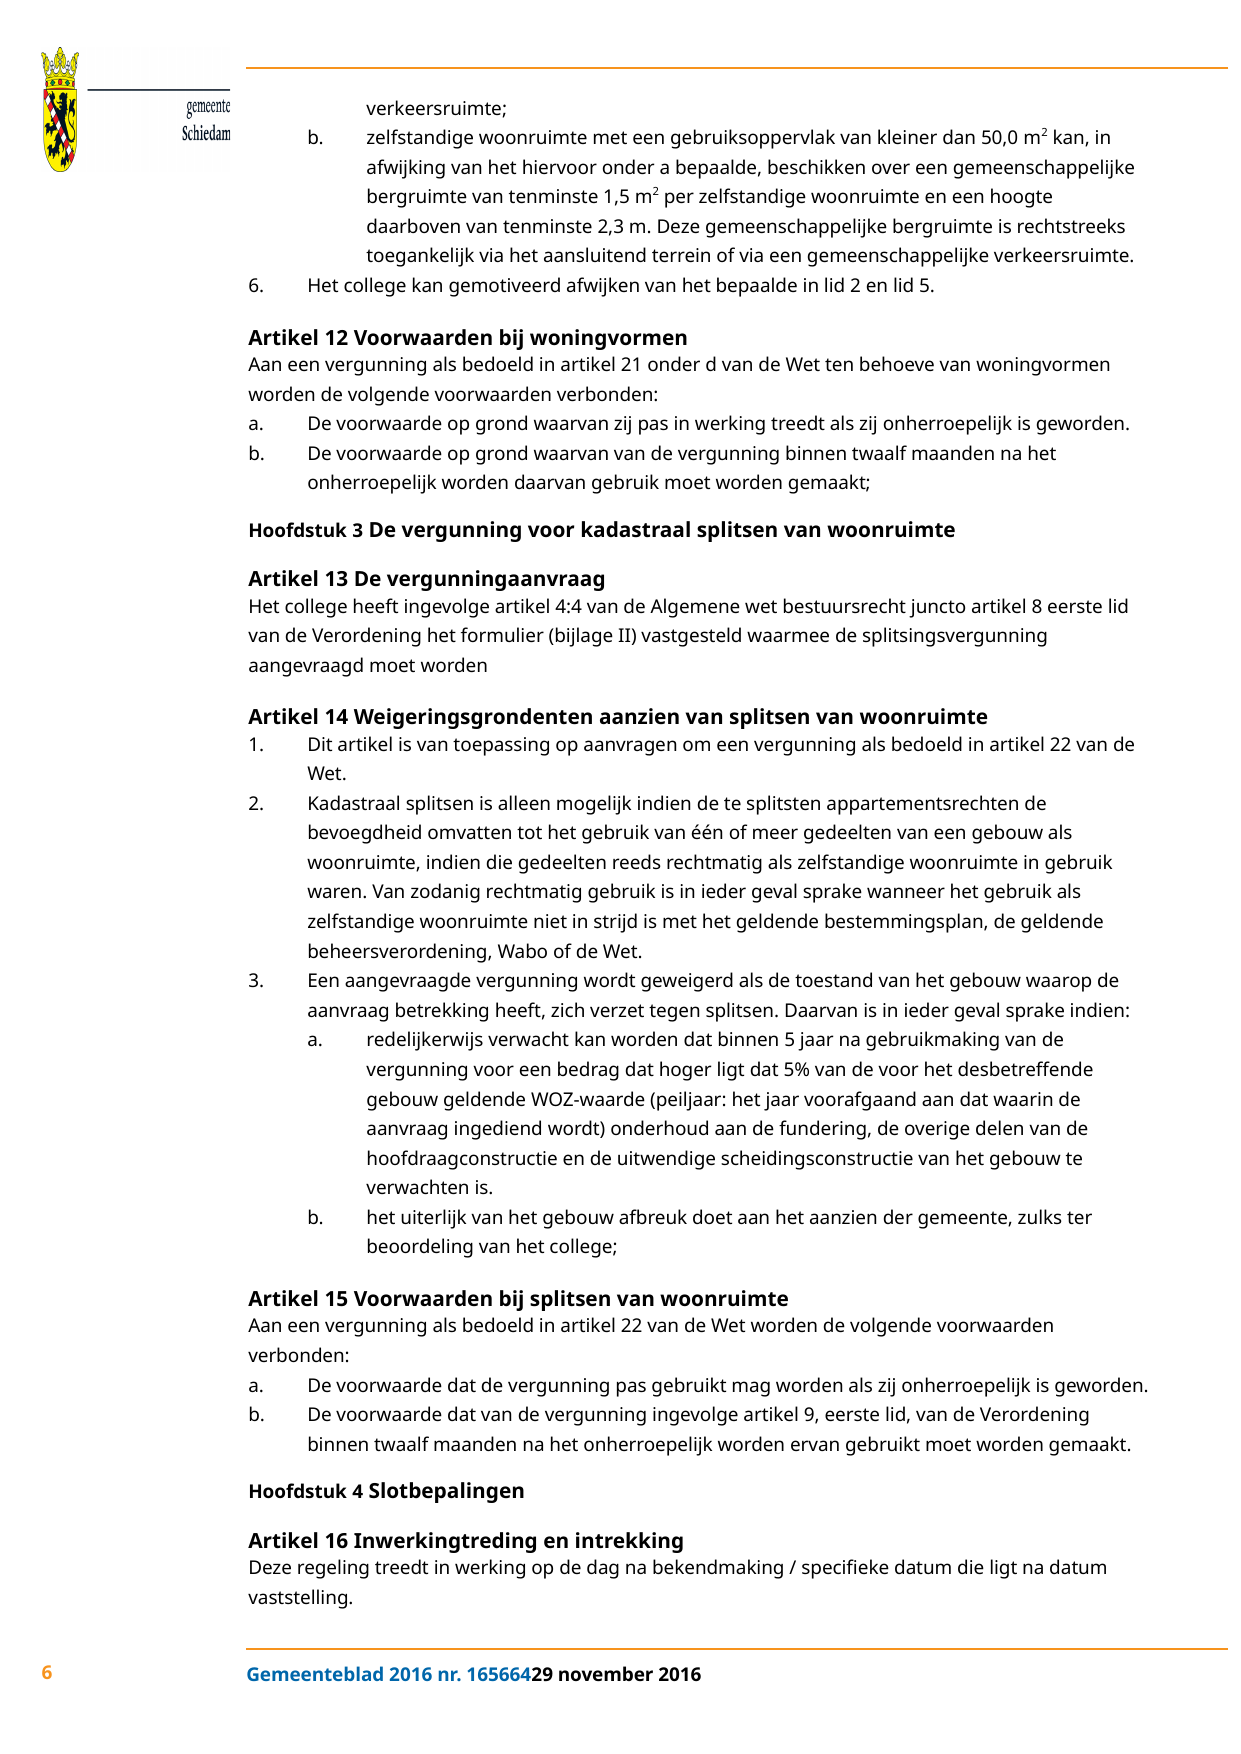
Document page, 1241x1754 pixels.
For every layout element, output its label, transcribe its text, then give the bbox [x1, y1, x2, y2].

text Artikel 16 Inwerkingtreding en intrekking [248, 1526, 1152, 1554]
list Kadastraal splitsen is alleen mogelijk indien de te splitsten appartementsrechten de bevoegdheid omvatten tot het gebruik van één of meer gedeelten van een gebouw als woonruimte, indien die gedeelten reeds rechtmatig als zelfstandige woonruimte in gebruik waren. Van zodanig rechtmatig gebruik is in ieder geval sprake wanneer het gebruik als zelfstandige woonruimte niet in strijd is met het geldende bestemmingsplan, de geldende beheersverordening, Wabo of de Wet. [248, 790, 1152, 964]
list redelijkerwijs verwacht kan worden dat binnen 5 jaar na gebruikmaking van de vergunning voor een bedrag dat hoger ligt dat 5% van de voor het desbetreffende gebouw geldende WOZ-waarde (peiljaar: het jaar voorafgaand aan dat waarin de aanvraag ingediend wordt) onderhoud aan de fundering, de overige delen van de hoofdraagconstructie en de uitwendige scheidingsconstructie van het gebouw te verwachten is. [307, 1027, 1152, 1200]
list Een aangevraagde vergunning wordt geweigerd als de toestand van het gebouw waarop de aanvraag betrekking heeft, zich verzet tegen splitsen. Daarvan is in ieder geval sprake indien: [248, 967, 1152, 1023]
text Artikel 15 Voorwaarden bij splitsen van woonruimte [248, 1284, 1152, 1313]
text Aan een vergunning als bedoeld in artikel 22 van de Wet worden de volgende voorwaarden verbonden: [248, 1313, 1152, 1368]
text Artikel 14 Weigeringsgrondenten aanzien van splitsen van woonruimte [248, 702, 1152, 731]
text Deze regeling treedt in werking op de dag na bekendmaking / specifieke datum die ligt na datum vaststelling. [248, 1554, 1152, 1609]
list De voorwaarde dat de vergunning pas gebruikt mag worden als zij onherroepelijk is geworden. [248, 1372, 1152, 1397]
text Artikel 13 De vergunningaanvraag [248, 564, 1152, 593]
picture [41, 47, 231, 172]
text Hoofdstuk 3 De vergunning voor kadastraal splitsen van woonruimte [248, 515, 1152, 543]
text Artikel 12 Voorwaarden bij woningvormen [248, 323, 1152, 351]
text Hoofdstuk 4 Slotbepalingen [248, 1477, 1152, 1505]
list Het college kan gemotiveerd afwijken van het bepaalde in lid 2 en lid 5. [248, 272, 1152, 298]
list verkeersruimte; [307, 95, 1152, 121]
list het uiterlijk van het gebouw afbreuk doet aan het aanzien der gemeente, zulks ter beoordeling van het college; [307, 1204, 1152, 1259]
list De voorwaarde op grond waarvan zij pas in werking treedt als zij onherroepelijk is geworden. [248, 410, 1152, 436]
list De voorwaarde op grond waarvan van de vergunning binnen twaalf maanden na het onherroepelijk worden daarvan gebruik moet worden gemaakt; [248, 440, 1152, 495]
list Dit artikel is van toepassing op aanvragen om een vergunning als bedoeld in artikel 22 van de Wet. [248, 731, 1152, 786]
text Aan een vergunning als bedoeld in artikel 21 onder d van de Wet ten behoeve van woningvormen worden de volgende voorwaarden verbonden: [248, 351, 1152, 406]
list zelfstandige woonruimte met een gebruiksoppervlak van kleiner dan 50,0 m2 kan, in afwijking van het hiervoor onder a bepaalde, beschikken over een gemeenschappelijke bergruimte van tenminste 1,5 m2 per zelfstandige woonruimte en een hoogte daarboven van tenminste 2,3 m. Deze gemeenschappelijke bergruimte is rechtstreeks toegankelijk via het aansluitend terrein of via een gemeenschappelijke verkeersruimte. [307, 124, 1152, 268]
list De voorwaarde dat van de vergunning ingevolge artikel 9, eerste lid, van de Verordening binnen twaalf maanden na het onherroepelijk worden ervan gebruikt moet worden gemaakt. [248, 1401, 1152, 1457]
text Het college heeft ingevolge artikel 4:4 van de Algemene wet bestuursrecht juncto artikel 8 eerste lid van de Verordening het formulier (bijlage II) vastgesteld waarmee de splitsingsvergunning aangevraagd moet worden [248, 593, 1152, 678]
